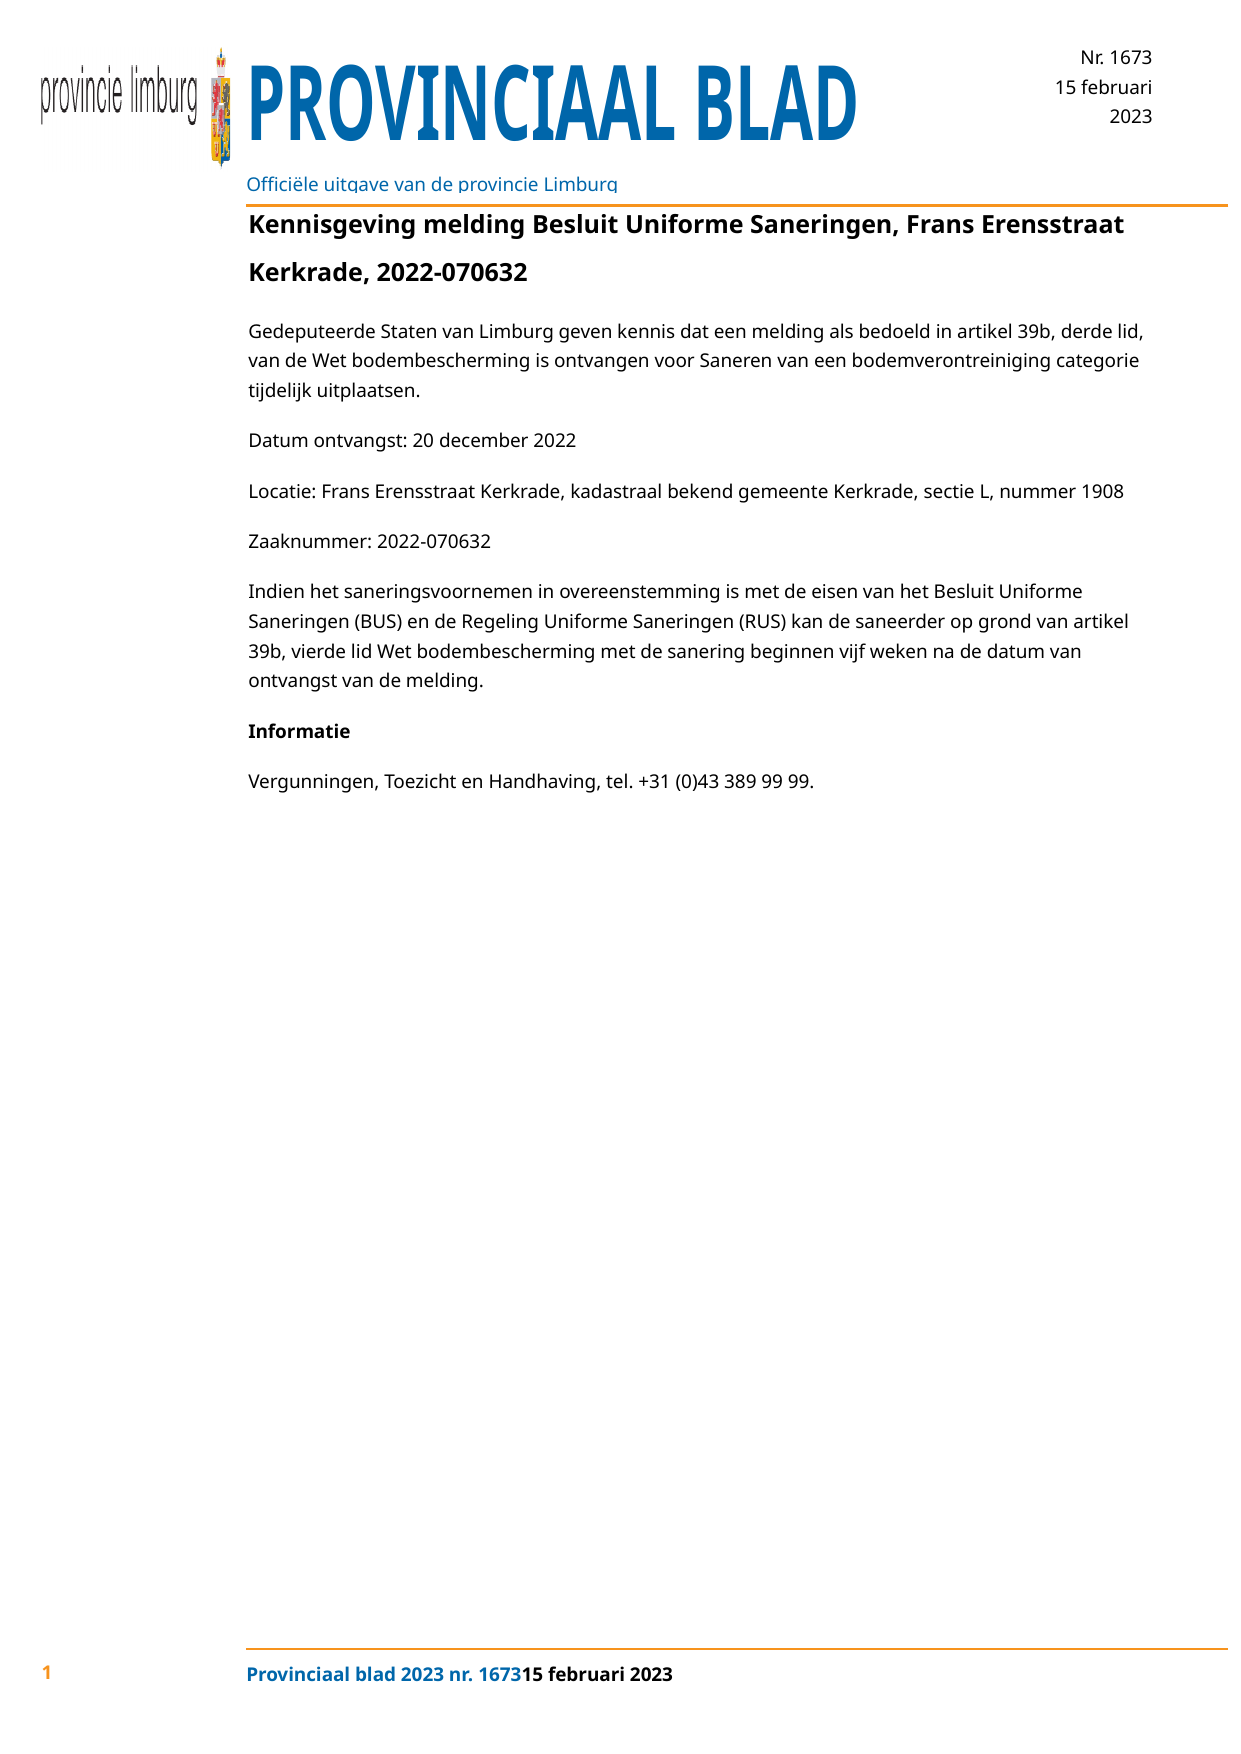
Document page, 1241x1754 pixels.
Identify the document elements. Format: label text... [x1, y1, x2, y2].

text Indien het saneringsvoornemen in overeenstemming is met de eisen van het Besluit Uniforme Saneringen (BUS) en de Regeling Uniforme Saneringen (RUS) kan de saneerder op grond van artikel 39b, vierde lid Wet bodembescherming met de sanering beginnen vijf weken na de datum van ontvangst van de melding. [248, 579, 1152, 693]
picture [41, 47, 231, 172]
text Kennisgeving melding Besluit Uniforme Saneringen, Frans Erensstraat Kerkrade, 2022-070632 [248, 207, 1152, 288]
text Zaaknummer: 2022-070632 [248, 528, 1152, 554]
text Informatie [248, 718, 1152, 744]
text Datum ontvangst: 20 december 2022 [248, 427, 1152, 453]
text Gedeputeerde Staten van Limburg geven kennis dat een melding als bedoeld in artikel 39b, derde lid, van de Wet bodembescherming is ontvangen voor Saneren van een bodemverontreiniging categorie tijdelijk uitplaatsen. [248, 318, 1152, 403]
text Locatie: Frans Erensstraat Kerkrade, kadastraal bekend gemeente Kerkrade, sectie L, nummer 1908 [248, 478, 1152, 504]
text Vergunningen, Toezicht en Handhaving, tel. +31 (0)43 389 99 99. [248, 768, 1152, 794]
